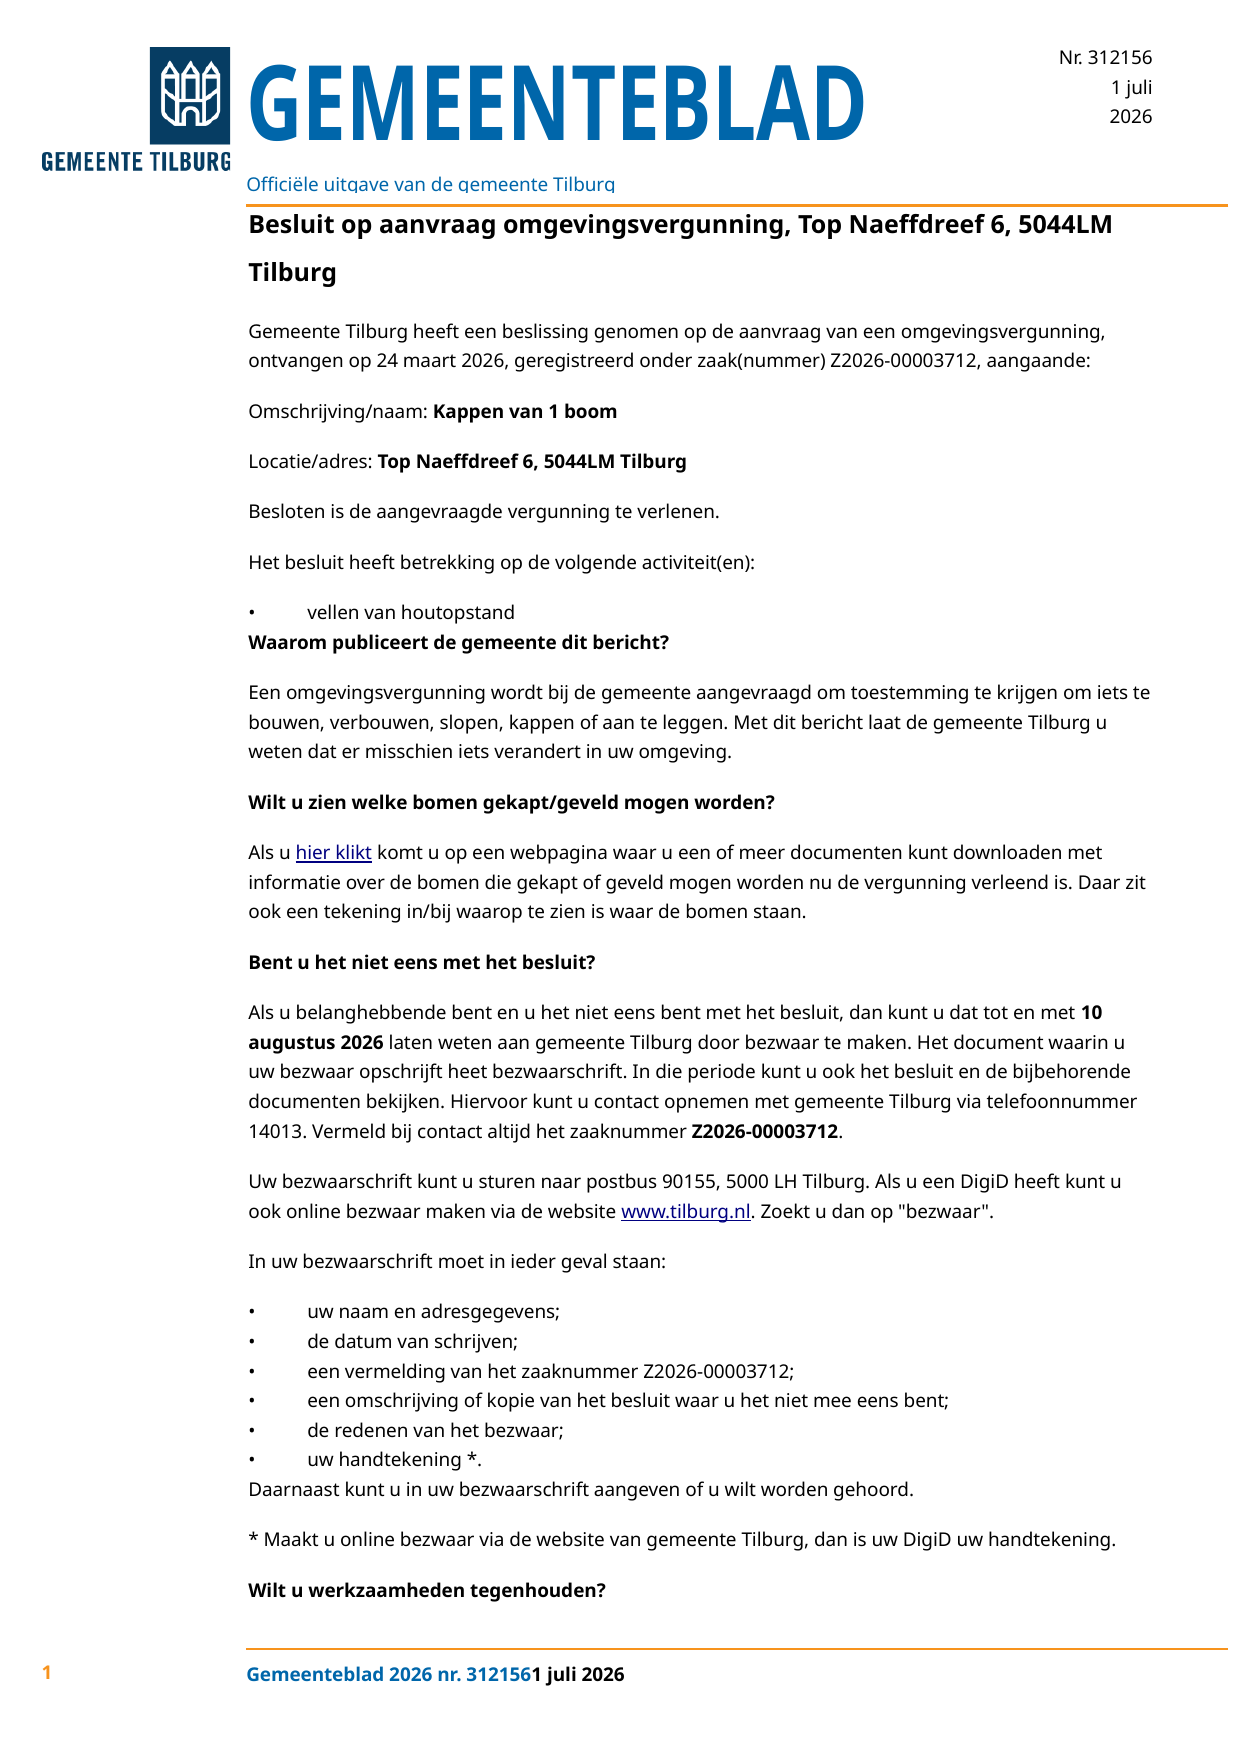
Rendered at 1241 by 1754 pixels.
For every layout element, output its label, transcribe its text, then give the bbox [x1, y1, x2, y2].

list uw handtekening *. [248, 1447, 1152, 1472]
list de datum van schrijven; [248, 1328, 1152, 1354]
text Als u belanghebbende bent en u het niet eens bent met het besluit, dan kunt u dat tot en met 10 augustus 2026 laten weten aan gemeente Tilburg door bezwaar te maken. Het document waarin u uw bezwaar opschrijft heet bezwaarschrift. In die periode kunt u ook het besluit en de bijbehorende documenten bekijken. Hiervoor kunt u contact opnemen met gemeente Tilburg via telefoonnummer 14013. Vermeld bij contact altijd het zaaknummer Z2026-00003712. [248, 999, 1152, 1144]
text Bent u het niet eens met het besluit? [248, 949, 1152, 975]
text Uw bezwaarschrift kunt u sturen naar postbus 90155, 5000 LH Tilburg. Als u een DigiD heeft kunt u ook online bezwaar maken via de website www.tilburg.nl. Zoekt u dan op "bezwaar". [248, 1168, 1152, 1224]
text Daarnaast kunt u in uw bezwaarschrift aangeven of u wilt worden gehoord. [248, 1476, 1152, 1502]
text Omschrijving/naam: Kappen van 1 boom [248, 398, 1152, 424]
text Wilt u zien welke bomen gekapt/geveld mogen worden? [248, 789, 1152, 815]
list de redenen van het bezwaar; [248, 1417, 1152, 1443]
list een vermelding van het zaaknummer Z2026-00003712; [248, 1358, 1152, 1384]
list een omschrijving of kopie van het besluit waar u het niet mee eens bent; [248, 1387, 1152, 1413]
text Besluit op aanvraag omgevingsvergunning, Top Naeffdreef 6, 5044LM Tilburg [248, 207, 1152, 288]
text Waarom publiceert de gemeente dit bericht? [248, 629, 1152, 655]
picture [41, 47, 231, 172]
text * Maakt u online bezwaar via de website van gemeente Tilburg, dan is uw DigiD uw handtekening. [248, 1527, 1152, 1552]
text Een omgevingsvergunning wordt bij de gemeente aangevraagd om toestemming te krijgen om iets te bouwen, verbouwen, slopen, kappen of aan te leggen. Met dit bericht laat de gemeente Tilburg u weten dat er misschien iets verandert in uw omgeving. [248, 679, 1152, 764]
text Besloten is de aangevraagde vergunning te verlenen. [248, 499, 1152, 524]
text Het besluit heeft betrekking op de volgende activiteit(en): [248, 549, 1152, 575]
list vellen van houtopstand [248, 599, 1152, 625]
text Locatie/adres: Top Naeffdreef 6, 5044LM Tilburg [248, 448, 1152, 474]
text Gemeente Tilburg heeft een beslissing genomen op de aanvraag van een omgevingsvergunning, ontvangen op 24 maart 2026, geregistreerd onder zaak(nummer) Z2026-00003712, aangaande: [248, 318, 1152, 373]
list uw naam en adresgegevens; [248, 1299, 1152, 1324]
text Wilt u werkzaamheden tegenhouden? [248, 1577, 1152, 1603]
text In uw bezwaarschrift moet in ieder geval staan: [248, 1248, 1152, 1274]
text Als u hier klikt komt u op een webpagina waar u een of meer documenten kunt downloaden met informatie over de bomen die gekapt of geveld mogen worden nu de vergunning verleend is. Daar zit ook een tekening in/bij waarop te zien is waar de bomen staan. [248, 839, 1152, 924]
